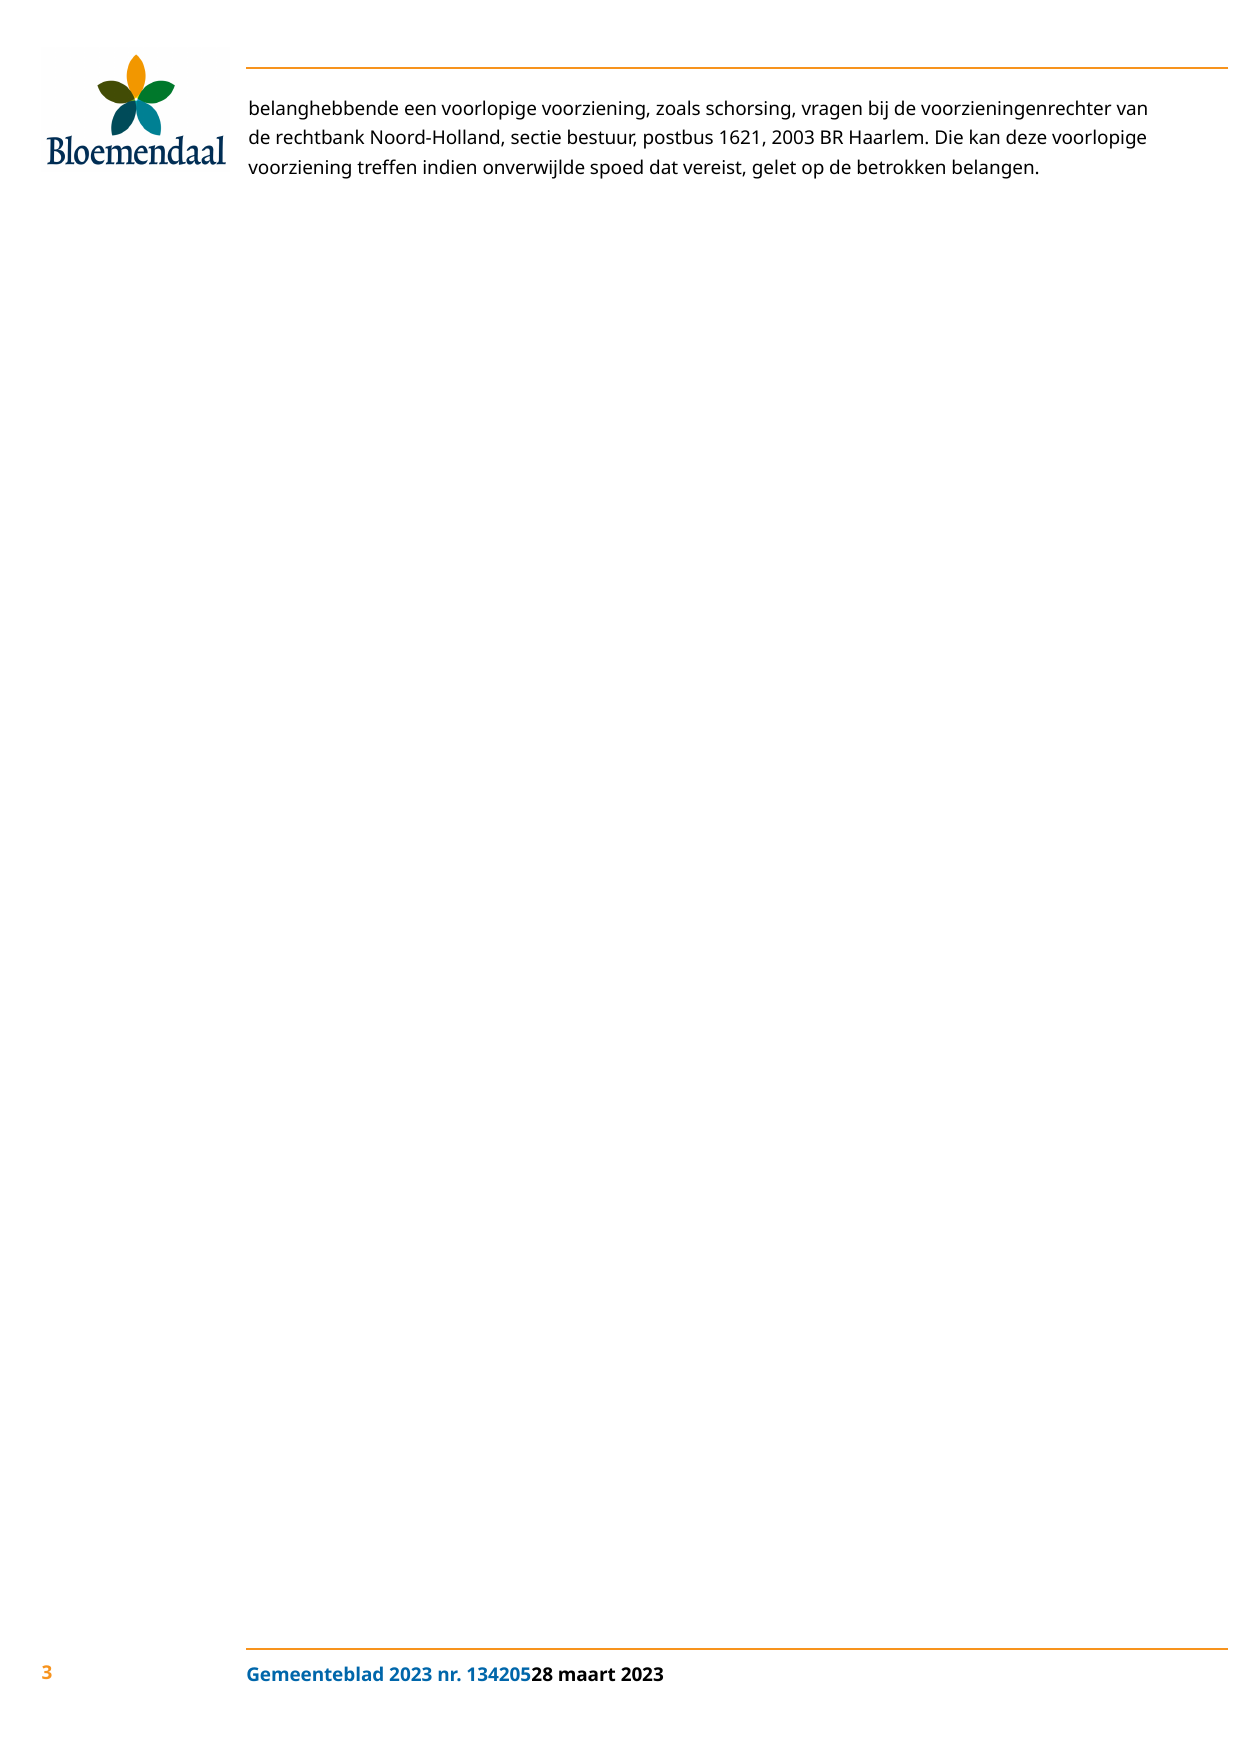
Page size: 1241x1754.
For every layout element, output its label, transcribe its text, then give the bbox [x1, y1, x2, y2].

picture [41, 47, 231, 172]
text belanghebbende een voorlopige voorziening, zoals schorsing, vragen bij de voorzieningenrechter van de rechtbank Noord-Holland, sectie bestuur, postbus 1621, 2003 BR Haarlem. Die kan deze voorlopige voorziening treffen indien onverwijlde spoed dat vereist, gelet op de betrokken belangen. [248, 95, 1152, 180]
